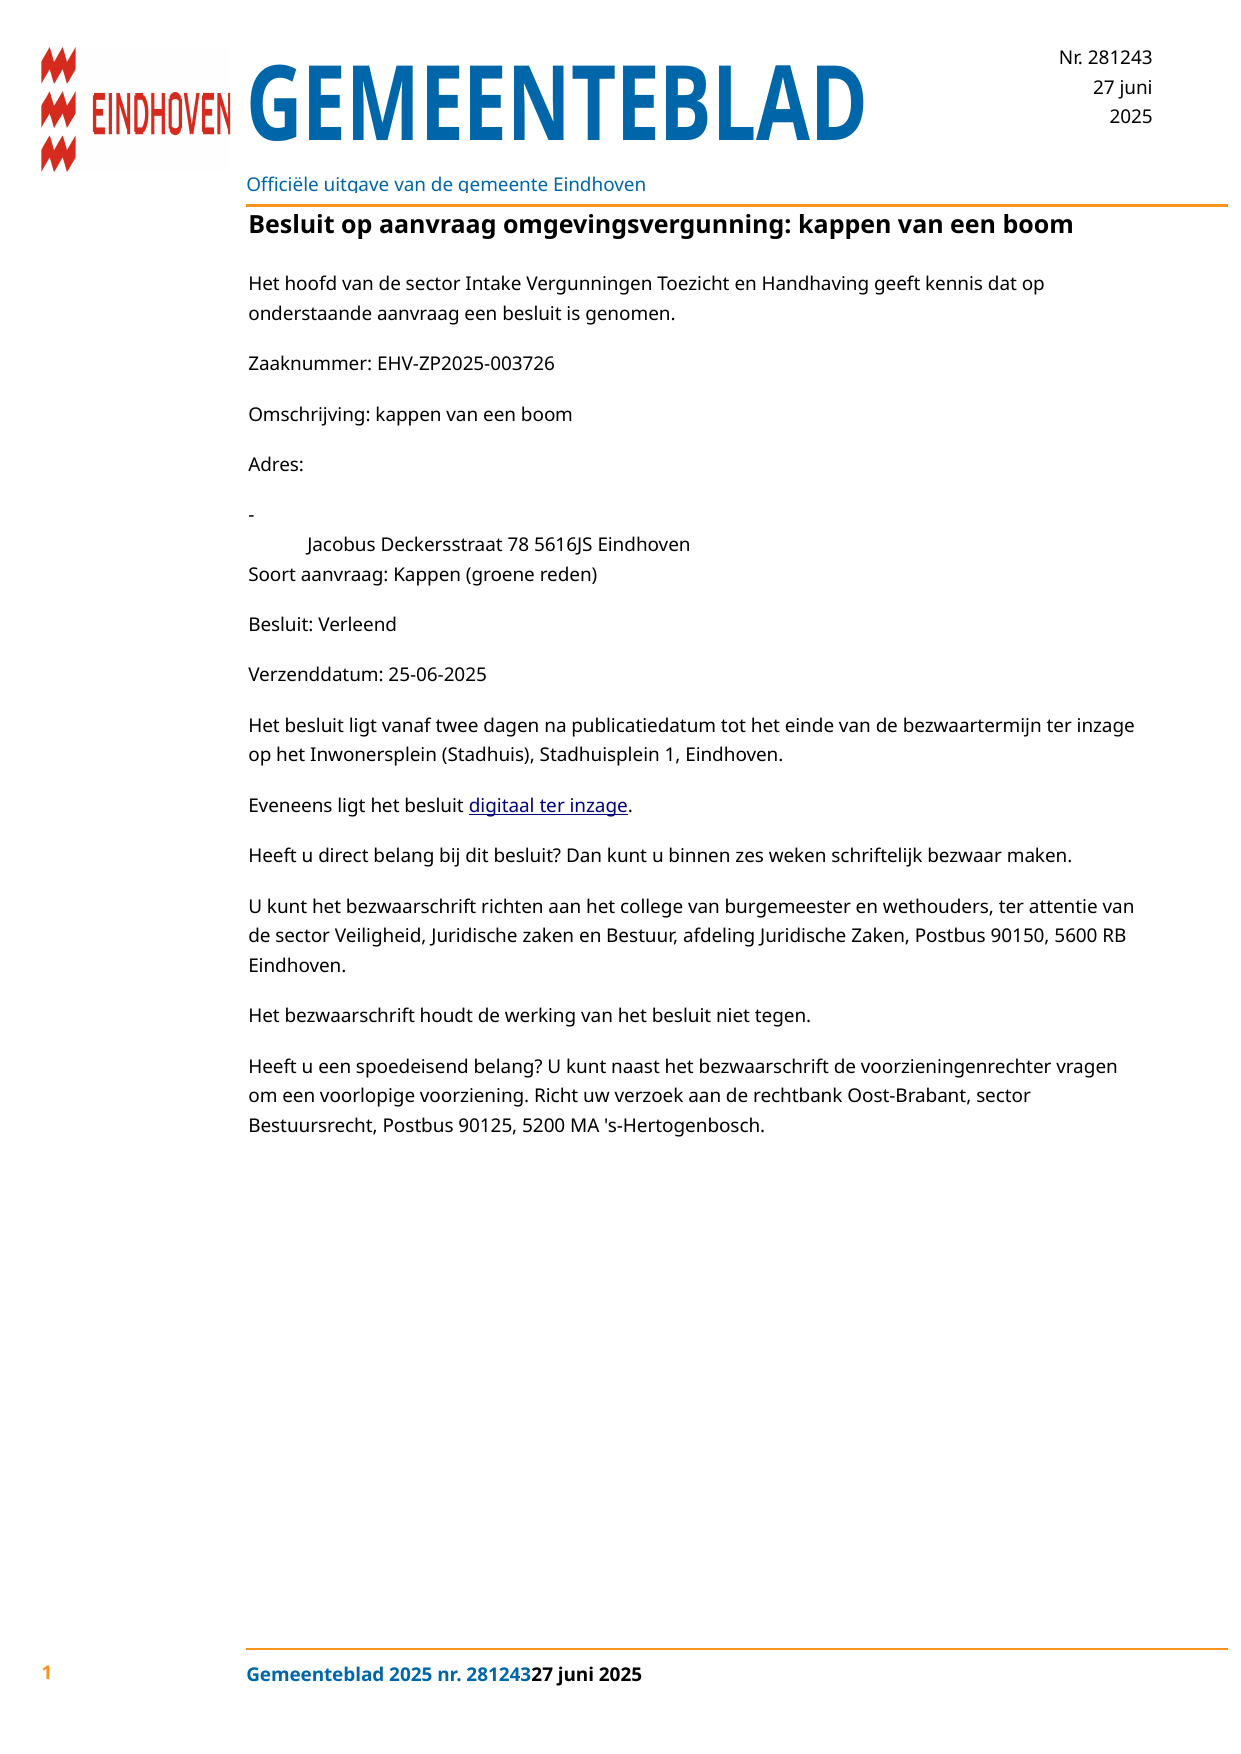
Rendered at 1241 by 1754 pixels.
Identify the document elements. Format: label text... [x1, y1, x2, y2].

text Soort aanvraag: Kappen (groene reden) [248, 561, 1152, 586]
text Besluit op aanvraag omgevingsvergunning: kappen van een boom [248, 207, 1152, 241]
text Zaaknummer: EHV-ZP2025-003726 [248, 350, 1152, 376]
text Verzenddatum: 25-06-2025 [248, 662, 1152, 687]
text Adres: [248, 451, 1152, 477]
picture [41, 47, 231, 172]
text Het hoofd van de sector Intake Vergunningen Toezicht en Handhaving geeft kennis dat op onderstaande aanvraag een besluit is genomen. [248, 270, 1152, 326]
text Het bezwaarschrift houdt de werking van het besluit niet tegen. [248, 1002, 1152, 1028]
text Eveneens ligt het besluit digitaal ter inzage. [248, 792, 1152, 818]
text Het besluit ligt vanaf twee dagen na publicatiedatum tot het einde van de bezwaartermijn ter inzage op het Inwonersplein (Stadhuis), Stadhuisplein 1, Eindhoven. [248, 712, 1152, 767]
text Heeft u direct belang bij dit besluit? Dan kunt u binnen zes weken schriftelijk bezwaar maken. [248, 842, 1152, 868]
text Besluit: Verleend [248, 611, 1152, 637]
text U kunt het bezwaarschrift richten aan het college van burgemeester en wethouders, ter attentie van de sector Veiligheid, Juridische zaken en Bestuur, afdeling Juridische Zaken, Postbus 90150, 5600 RB Eindhoven. [248, 893, 1152, 978]
list Jacobus Deckersstraat 78 5616JS Eindhoven [248, 531, 1152, 557]
text Heeft u een spoedeisend belang? U kunt naast het bezwaarschrift de voorzieningenrechter vragen om een voorlopige voorziening. Richt uw verzoek aan de rechtbank Oost-Brabant, sector Bestuursrecht, Postbus 90125, 5200 MA 's-Hertogenbosch. [248, 1053, 1152, 1138]
text Omschrijving: kappen van een boom [248, 401, 1152, 426]
